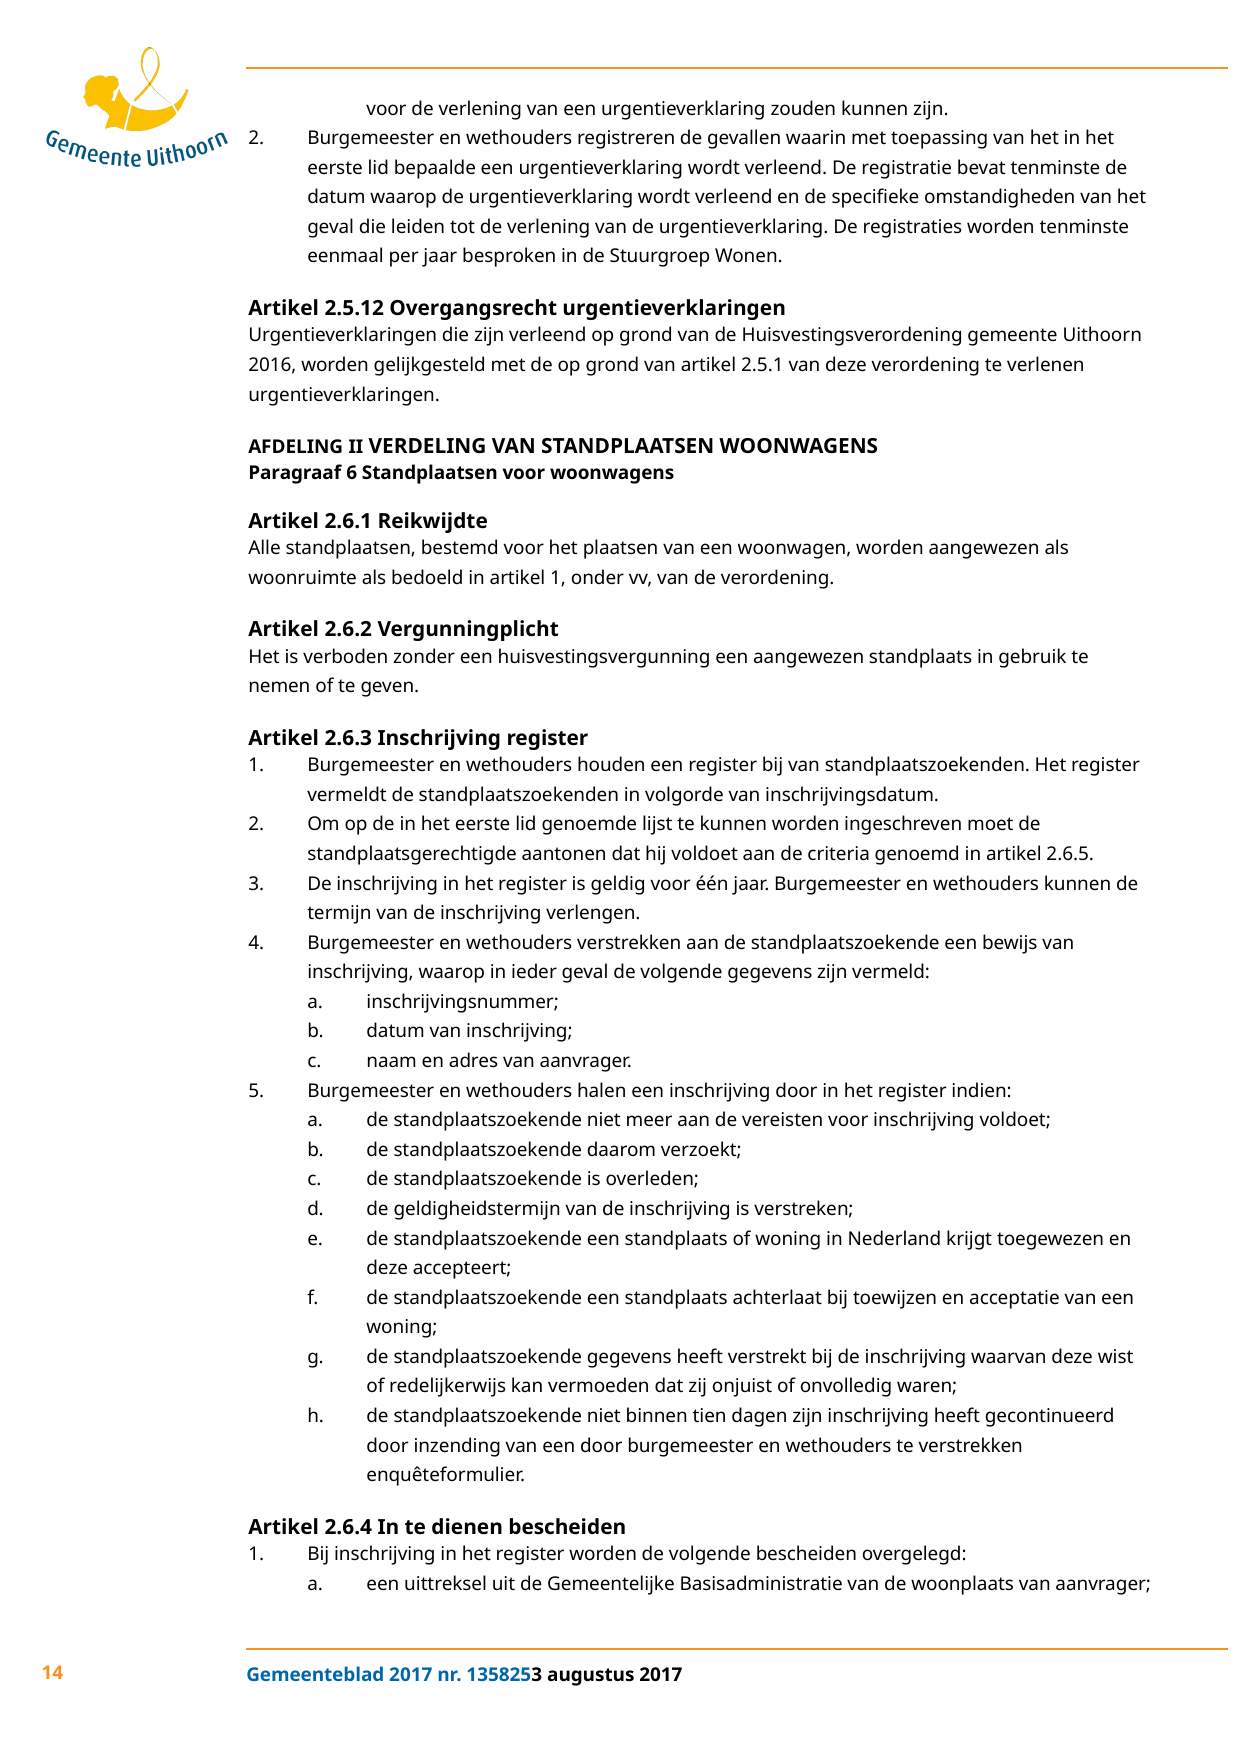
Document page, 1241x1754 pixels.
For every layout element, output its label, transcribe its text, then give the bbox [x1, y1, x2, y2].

list Burgemeester en wethouders halen een inschrijving door in het register indien: [248, 1077, 1152, 1102]
list Burgemeester en wethouders registreren de gevallen waarin met toepassing van het in het eerste lid bepaalde een urgentieverklaring wordt verleend. De registratie bevat tenminste de datum waarop de urgentieverklaring wordt verleend en de specifieke omstandigheden van het geval die leiden tot de verlening van de urgentieverklaring. De registraties worden tenminste eenmaal per jaar besproken in de Stuurgroep Wonen. [248, 124, 1152, 268]
text Het is verboden zonder een huisvestingsvergunning een aangewezen standplaats in gebruik te nemen of te geven. [248, 643, 1152, 698]
list Bij inschrijving in het register worden de volgende bescheiden overgelegd: [248, 1540, 1152, 1566]
list de standplaatszoekende is overleden; [307, 1166, 1152, 1191]
list voor de verlening van een urgentieverklaring zouden kunnen zijn. [307, 95, 1152, 121]
text Alle standplaatsen, bestemd voor het plaatsen van een woonwagen, worden aangewezen als woonruimte als bedoeld in artikel 1, onder vv, van de verordening. [248, 534, 1152, 590]
list datum van inschrijving; [307, 1018, 1152, 1043]
list de standplaatszoekende een standplaats of woning in Nederland krijgt toegewezen en deze accepteert; [307, 1225, 1152, 1280]
list De inschrijving in het register is geldig voor één jaar. Burgemeester en wethouders kunnen de termijn van de inschrijving verlengen. [248, 870, 1152, 925]
list de standplaatszoekende niet binnen tien dagen zijn inschrijving heeft gecontinueerd door inzending van een door burgemeester en wethouders te verstrekken enquêteformulier. [307, 1402, 1152, 1487]
list de standplaatszoekende gegevens heeft verstrekt bij de inschrijving waarvan deze wist of redelijkerwijs kan vermoeden dat zij onjuist of onvolledig waren; [307, 1343, 1152, 1398]
list naam en adres van aanvrager. [307, 1047, 1152, 1073]
list de standplaatszoekende daarom verzoekt; [307, 1136, 1152, 1162]
text Artikel 2.6.1 Reikwijdte [248, 506, 1152, 534]
list een uittreksel uit de Gemeentelijke Basisadministratie van de woonplaats van aanvrager; [307, 1570, 1152, 1596]
picture [41, 47, 231, 172]
list Burgemeester en wethouders verstrekken aan de standplaatszoekende een bewijs van inschrijving, waarop in ieder geval de volgende gegevens zijn vermeld: [248, 929, 1152, 984]
text AFDELING II VERDELING VAN STANDPLAATSEN WOONWAGENS [248, 431, 1152, 459]
text Artikel 2.6.4 In te dienen bescheiden [248, 1512, 1152, 1540]
list de standplaatszoekende een standplaats achterlaat bij toewijzen en acceptatie van een woning; [307, 1284, 1152, 1339]
text Artikel 2.6.2 Vergunningplicht [248, 614, 1152, 643]
list de geldigheidstermijn van de inschrijving is verstreken; [307, 1195, 1152, 1221]
list Burgemeester en wethouders houden een register bij van standplaatszoekenden. Het register vermeldt de standplaatszoekenden in volgorde van inschrijvingsdatum. [248, 751, 1152, 807]
list inschrijvingsnummer; [307, 988, 1152, 1014]
list de standplaatszoekende niet meer aan de vereisten voor inschrijving voldoet; [307, 1106, 1152, 1132]
text Paragraaf 6 Standplaatsen voor woonwagens [248, 459, 1152, 485]
list Om op de in het eerste lid genoemde lijst te kunnen worden ingeschreven moet de standplaatsgerechtigde aantonen dat hij voldoet aan de criteria genoemd in artikel 2.6.5. [248, 811, 1152, 866]
text Artikel 2.6.3 Inschrijving register [248, 723, 1152, 751]
text Urgentieverklaringen die zijn verleend op grond van de Huisvestingsverordening gemeente Uithoorn 2016, worden gelijkgesteld met de op grond van artikel 2.5.1 van deze verordening te verlenen urgentieverklaringen. [248, 322, 1152, 406]
text Artikel 2.5.12 Overgangsrecht urgentieverklaringen [248, 293, 1152, 322]
